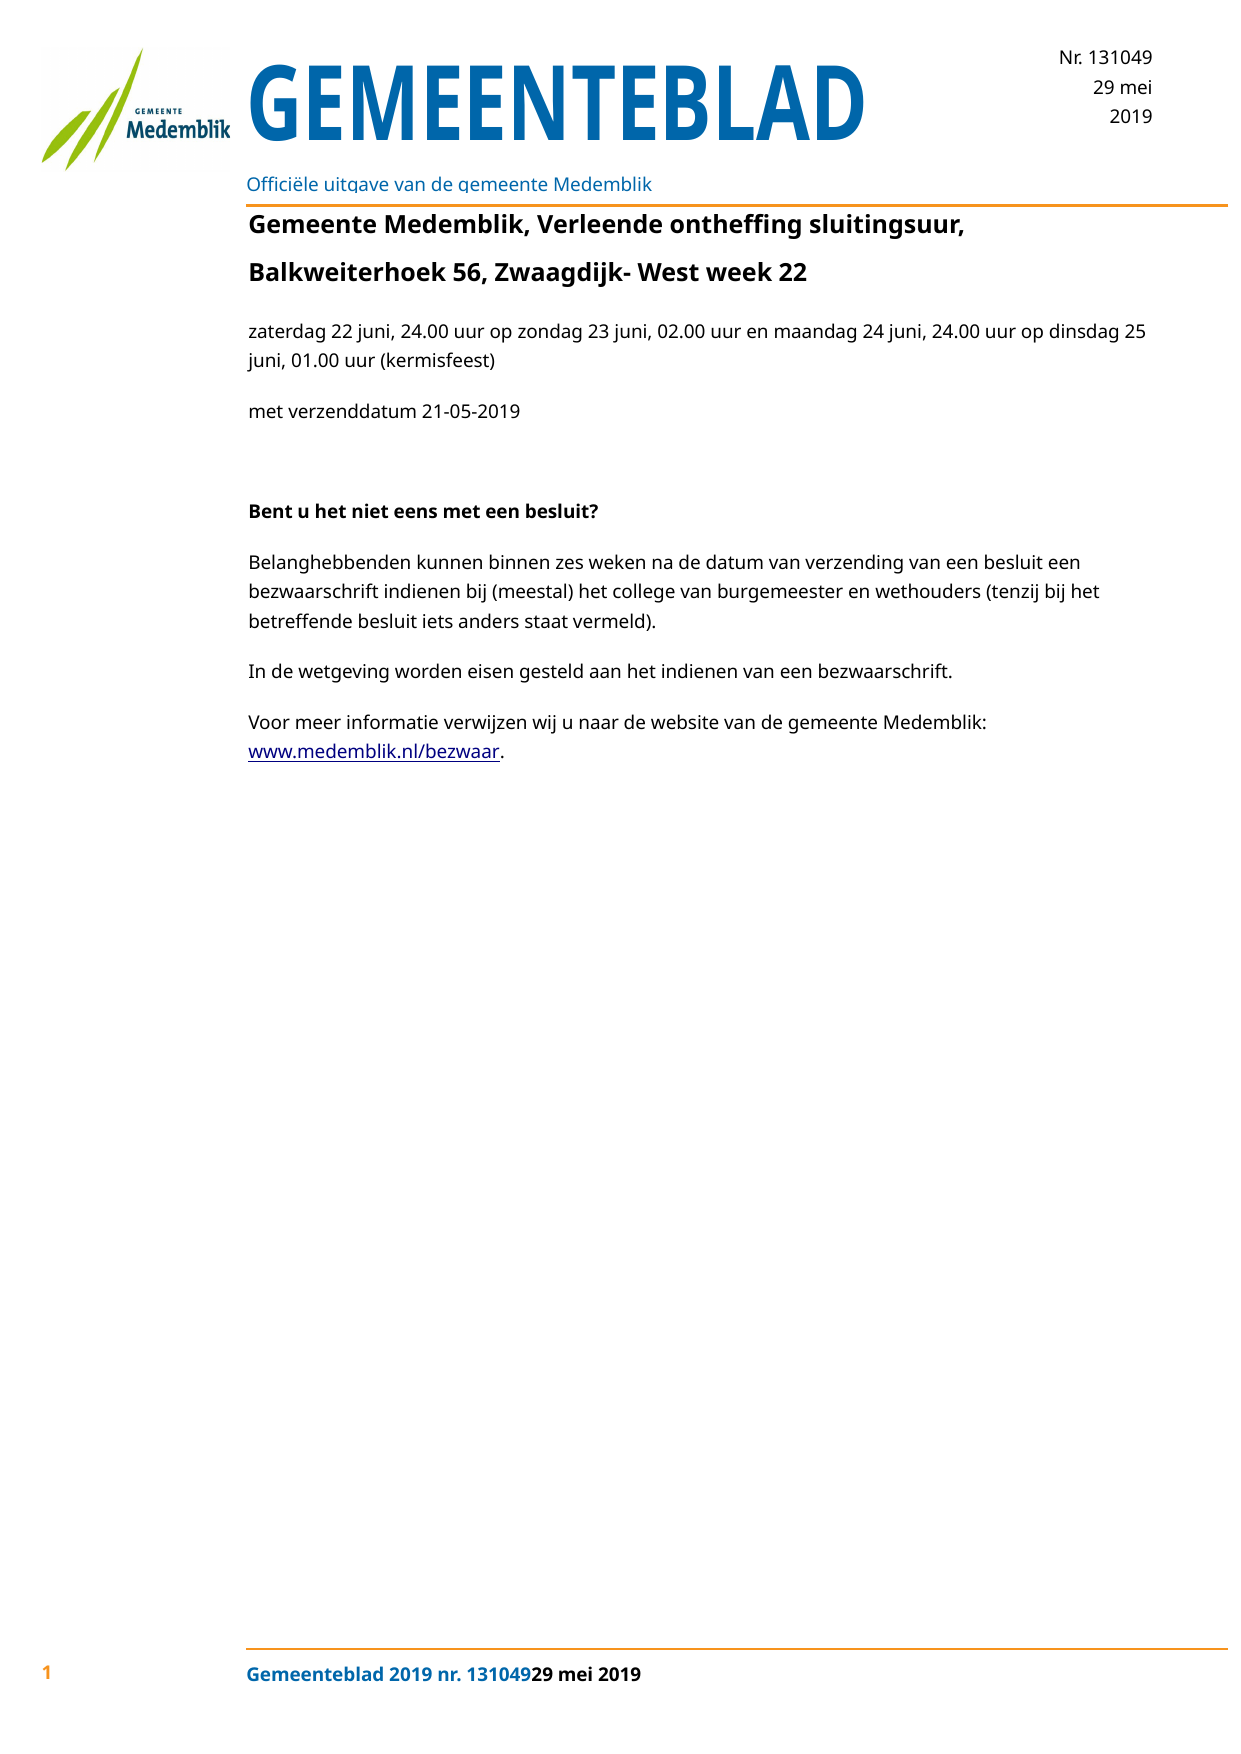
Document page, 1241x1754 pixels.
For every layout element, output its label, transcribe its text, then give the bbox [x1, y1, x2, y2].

text Bent u het niet eens met een besluit? [248, 499, 1152, 524]
text Gemeente Medemblik, Verleende ontheffing sluitingsuur, Balkweiterhoek 56, Zwaagdijk- West week 22 [248, 207, 1152, 288]
text Voor meer informatie verwijzen wij u naar de website van de gemeente Medemblik: www.medemblik.nl/bezwaar. [248, 709, 1152, 764]
text met verzenddatum 21-05-2019 [248, 398, 1152, 424]
picture [41, 47, 231, 172]
text zaterdag 22 juni, 24.00 uur op zondag 23 juni, 02.00 uur en maandag 24 juni, 24.00 uur op dinsdag 25 juni, 01.00 uur (kermisfeest) [248, 318, 1152, 373]
text Belanghebbenden kunnen binnen zes weken na de datum van verzending van een besluit een bezwaarschrift indienen bij (meestal) het college van burgemeester en wethouders (tenzij bij het betreffende besluit iets anders staat vermeld). [248, 549, 1152, 634]
text In de wetgeving worden eisen gesteld aan het indienen van een bezwaarschrift. [248, 659, 1152, 684]
